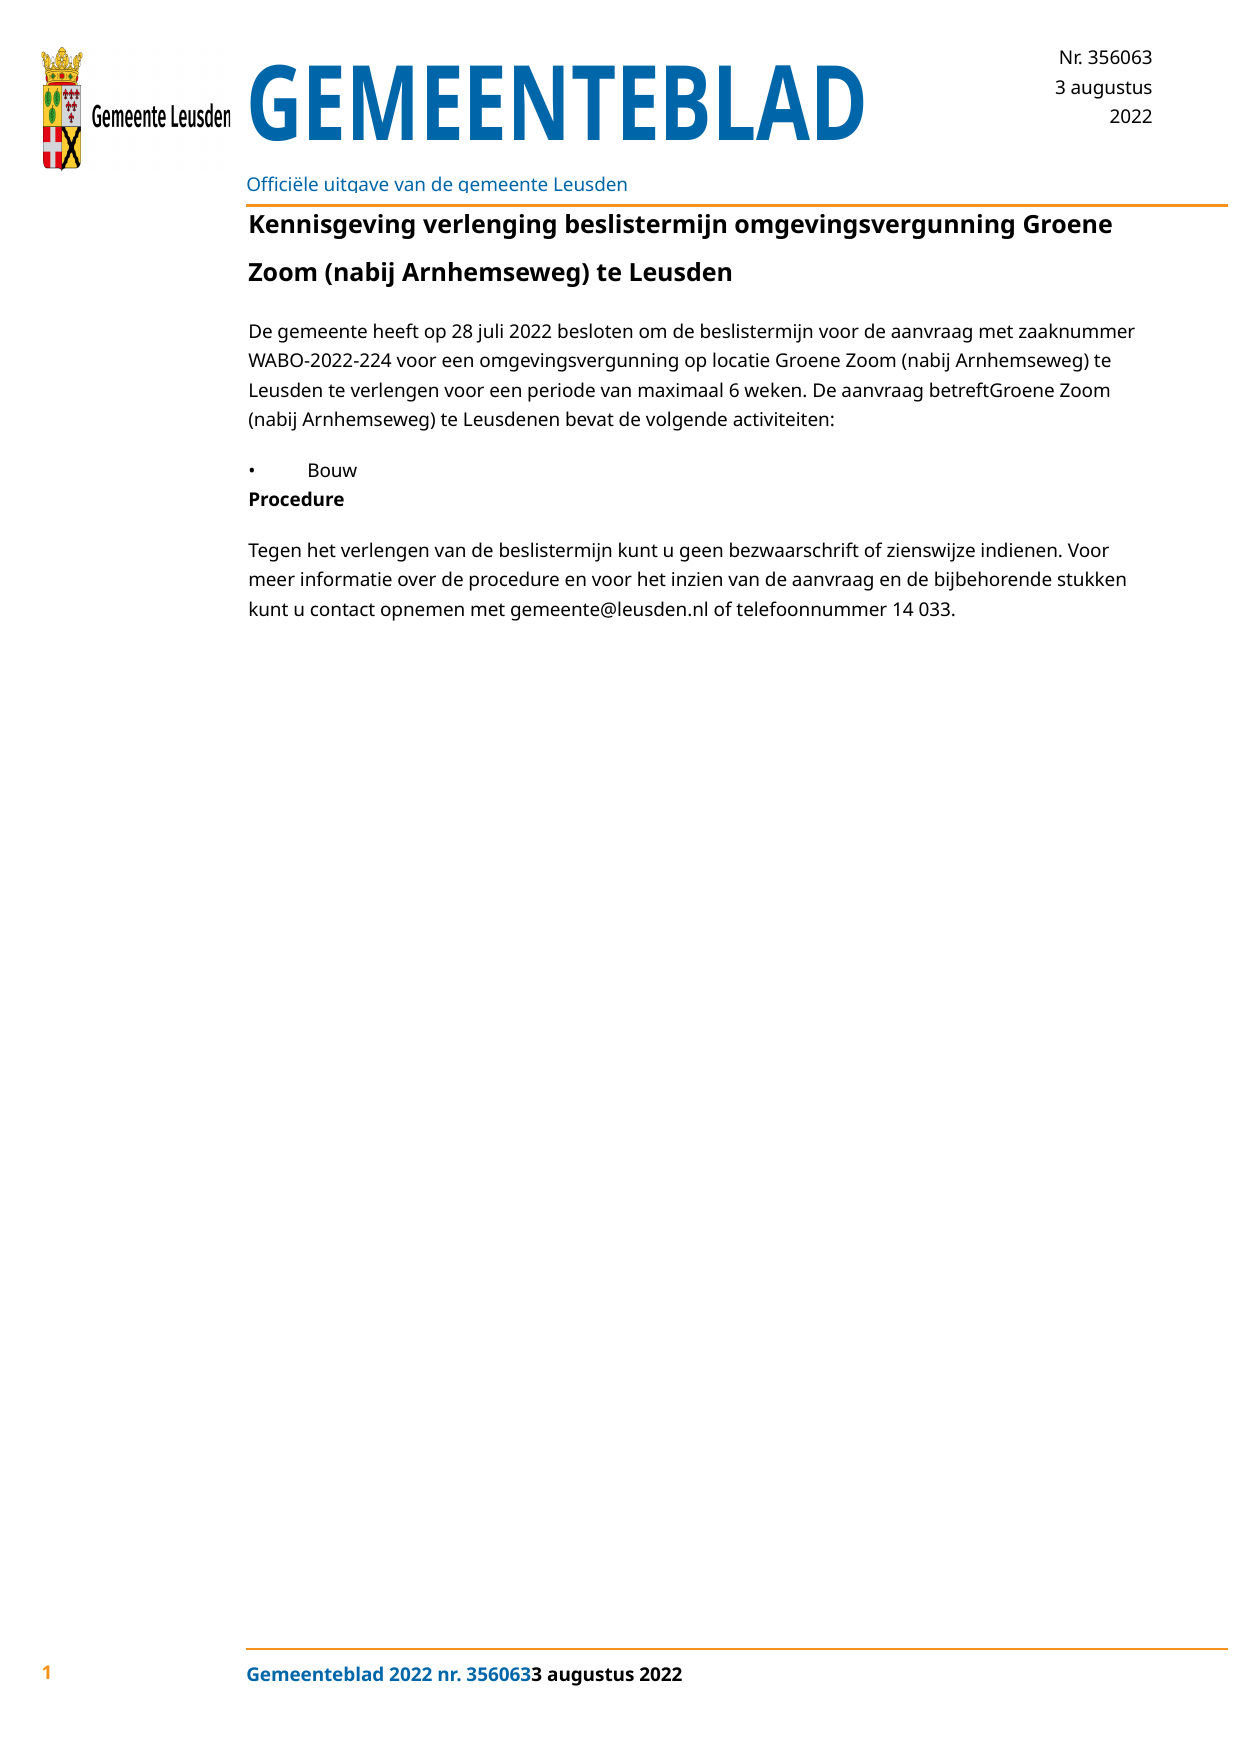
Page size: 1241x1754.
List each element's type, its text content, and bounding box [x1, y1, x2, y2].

text Procedure [248, 487, 1152, 512]
list Bouw [248, 457, 1152, 483]
text Kennisgeving verlenging beslistermijn omgevingsvergunning Groene Zoom (nabij Arnhemseweg) te Leusden [248, 207, 1152, 288]
text Tegen het verlengen van de beslistermijn kunt u geen bezwaarschrift of zienswijze indienen. Voor meer informatie over de procedure en voor het inzien van de aanvraag en de bijbehorende stukken kunt u contact opnemen met gemeente@leusden.nl of telefoonnummer 14 033. [248, 537, 1152, 622]
picture [41, 47, 231, 172]
text De gemeente heeft op 28 juli 2022 besloten om de beslistermijn voor de aanvraag met zaaknummer WABO-2022-224 voor een omgevingsvergunning op locatie Groene Zoom (nabij Arnhemseweg) te Leusden te verlengen voor een periode van maximaal 6 weken. De aanvraag betreftGroene Zoom (nabij Arnhemseweg) te Leusdenen bevat de volgende activiteiten: [248, 318, 1152, 432]
